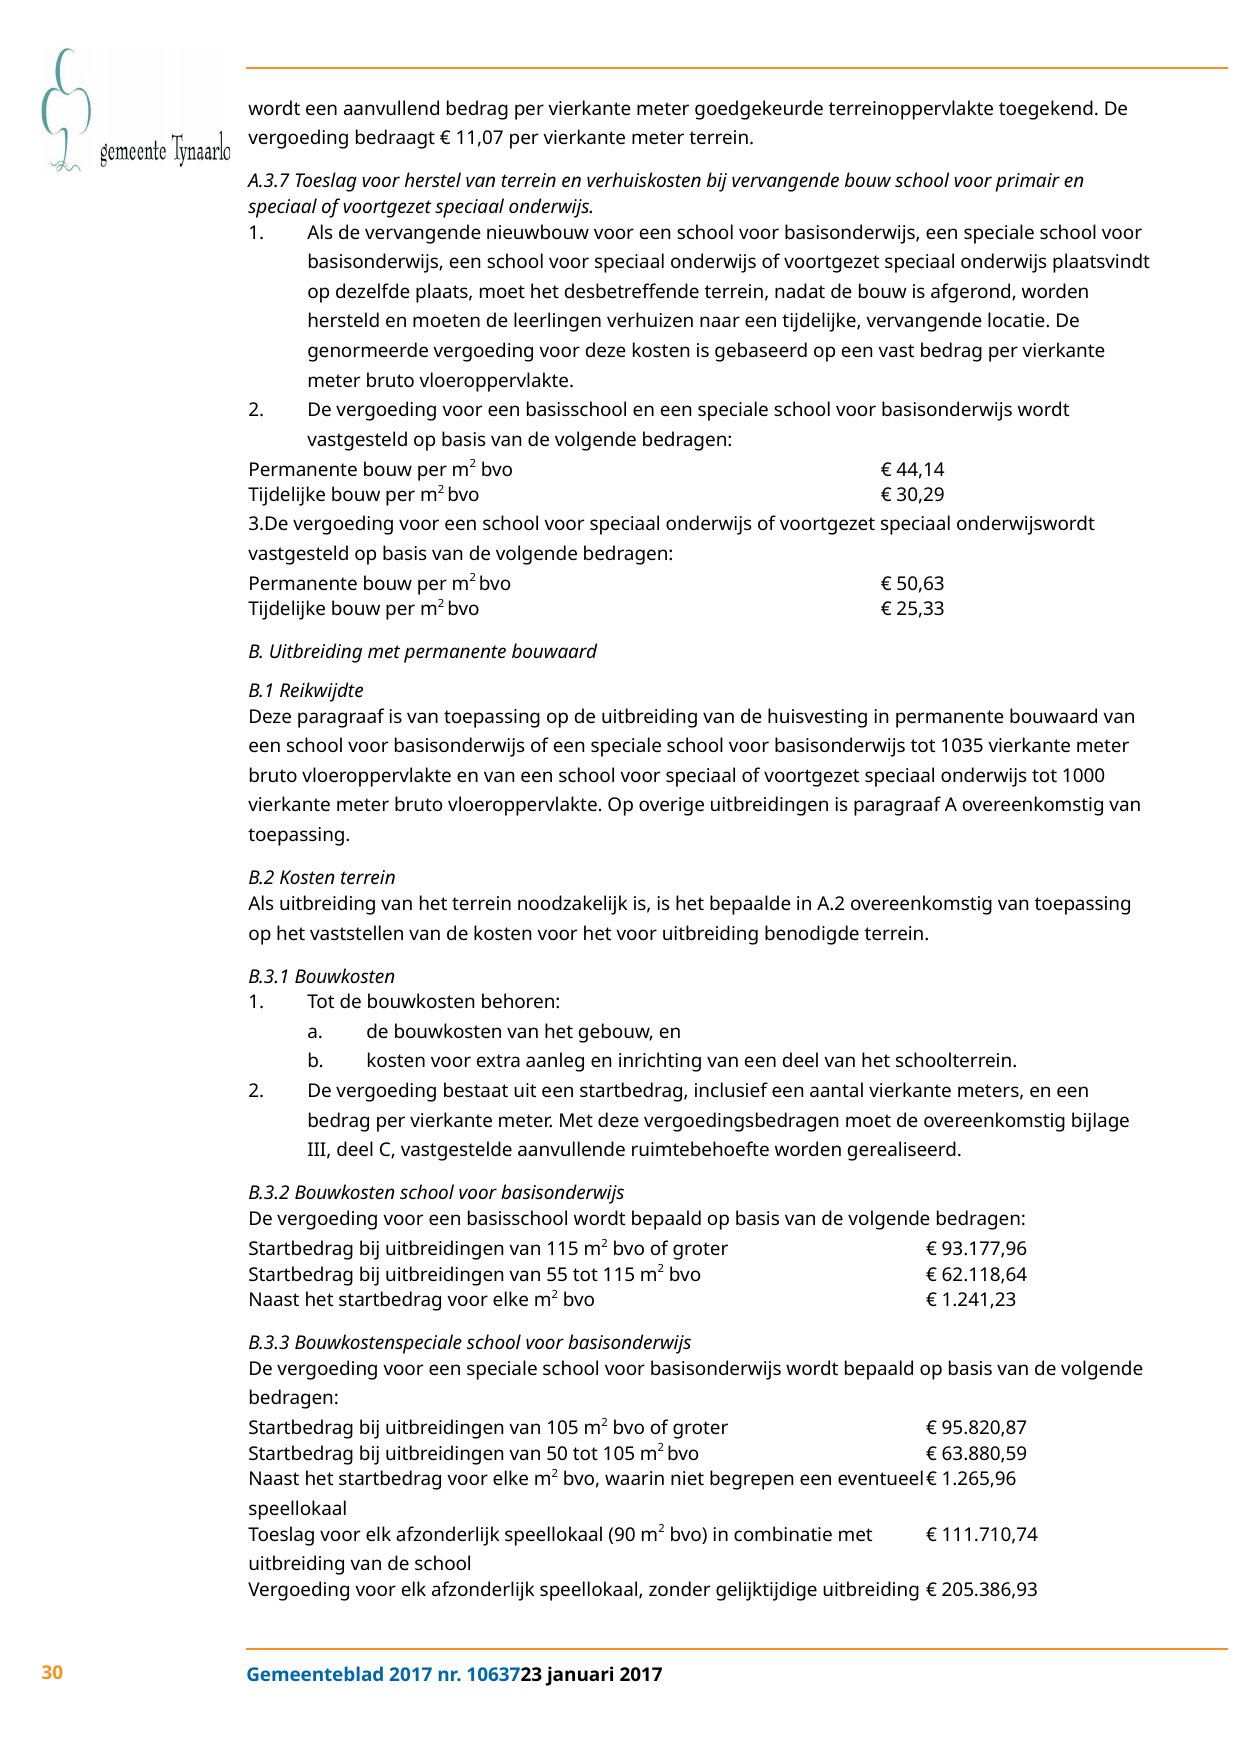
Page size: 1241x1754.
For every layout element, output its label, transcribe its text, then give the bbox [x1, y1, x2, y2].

table_cell € 111.710,74 [926, 1521, 1152, 1576]
list kosten voor extra aanleg en inrichting van een deel van het schoolterrein. [307, 1048, 1152, 1073]
table_cell € 30,29 [881, 481, 1152, 507]
text Deze paragraaf is van toepassing op de uitbreiding van de huisvesting in permanente bouwaard van een school voor basisonderwijs of een speciale school voor basisonderwijs tot 1035 vierkante meter bruto vloeroppervlakte en van een school voor speciaal of voortgezet speciaal onderwijs tot 1000 vierkante meter bruto vloeroppervlakte. Op overige uitbreidingen is paragraaf A overeenkomstig van toepassing. [248, 703, 1152, 847]
list Als de vervangende nieuwbouw voor een school voor basisonderwijs, een speciale school voor basisonderwijs, een school voor speciaal onderwijs of voortgezet speciaal onderwijs plaatsvindt op dezelfde plaats, moet het desbetreffende terrein, nadat de bouw is afgerond, worden hersteld en moeten de leerlingen verhuizen naar een tijdelijke, vervangende locatie. De genormeerde vergoeding voor deze kosten is gebaseerd op een vast bedrag per vierkante meter bruto vloeroppervlakte. [248, 219, 1152, 393]
list De vergoeding bestaat uit een startbedrag, inclusief een aantal vierkante meters, en een bedrag per vierkante meter. Met deze vergoedingsbedragen moet de overeenkomstig bijlage III, deel C, vastgestelde aanvullende ruimtebehoefte worden gerealiseerd. [248, 1077, 1152, 1162]
table_header € 93.177,96 [926, 1235, 1152, 1261]
table_cell € 25,33 [881, 595, 1152, 621]
text B.3.2 Bouwkosten school voor basisonderwijs [248, 1179, 1152, 1205]
table_header Startbedrag bij uitbreidingen van 105 m2 bvo of groter [248, 1414, 926, 1440]
table_header Startbedrag bij uitbreidingen van 115 m2 bvo of groter [248, 1235, 926, 1261]
table_header € 44,14 [881, 456, 1152, 481]
table_header € 95.820,87 [926, 1414, 1152, 1440]
list de bouwkosten van het gebouw, en [307, 1018, 1152, 1044]
table_cell € 63.880,59 [926, 1440, 1152, 1465]
text De vergoeding voor een speciale school voor basisonderwijs wordt bepaald op basis van de volgende bedragen: [248, 1355, 1152, 1410]
table_cell Tijdelijke bouw per m2 bvo [248, 595, 881, 621]
list De vergoeding voor een basisschool en een speciale school voor basisonderwijs wordt vastgesteld op basis van de volgende bedragen: [248, 396, 1152, 452]
table_cell Naast het startbedrag voor elke m2 bvo, waarin niet begrepen een eventueel speellokaal [248, 1465, 926, 1521]
table_header Permanente bouw per m2 bvo [248, 456, 881, 481]
table_cell € 205.386,93 [926, 1576, 1152, 1602]
text Als uitbreiding van het terrein noodzakelijk is, is het bepaalde in A.2 overeenkomstig van toepassing op het vaststellen van de kosten voor het voor uitbreiding benodigde terrein. [248, 890, 1152, 945]
text A.3.7 Toeslag voor herstel van terrein en verhuiskosten bij vervangende bouw school voor primair en speciaal of voortgezet speciaal onderwijs. [248, 167, 1152, 219]
table_cell Startbedrag bij uitbreidingen van 55 tot 115 m2 bvo [248, 1261, 926, 1286]
table_cell Toeslag voor elk afzonderlijk speellokaal (90 m2 bvo) in combinatie met uitbreiding van de school [248, 1521, 926, 1576]
table_cell Startbedrag bij uitbreidingen van 50 tot 105 m2 bvo [248, 1440, 926, 1465]
table_header € 50,63 [881, 570, 1152, 595]
text B.2 Kosten terrein [248, 864, 1152, 890]
text B. Uitbreiding met permanente bouwaard [248, 638, 1152, 664]
picture [41, 47, 231, 172]
table_cell € 1.265,96 [926, 1465, 1152, 1521]
text B.3.1 Bouwkosten [248, 963, 1152, 988]
table_header Permanente bouw per m2 bvo [248, 570, 881, 595]
list Tot de bouwkosten behoren: [248, 988, 1152, 1014]
table_cell € 1.241,23 [926, 1286, 1152, 1312]
text 3.De vergoeding voor een school voor speciaal onderwijs of voortgezet speciaal onderwijswordt vastgesteld op basis van de volgende bedragen: [248, 510, 1152, 566]
text wordt een aanvullend bedrag per vierkante meter goedgekeurde terreinoppervlakte toegekend. De vergoeding bedraagt € 11,07 per vierkante meter terrein. [248, 95, 1152, 150]
text De vergoeding voor een basisschool wordt bepaald op basis van de volgende bedragen: [248, 1205, 1152, 1231]
table_cell Naast het startbedrag voor elke m2 bvo [248, 1286, 926, 1312]
table_cell Vergoeding voor elk afzonderlijk speellokaal, zonder gelijktijdige uitbreiding [248, 1576, 926, 1602]
text B.3.3 Bouwkostenspeciale school voor basisonderwijs [248, 1329, 1152, 1355]
text B.1 Reikwijdte [248, 677, 1152, 703]
table_cell € 62.118,64 [926, 1261, 1152, 1286]
table_cell Tijdelijke bouw per m2 bvo [248, 481, 881, 507]
